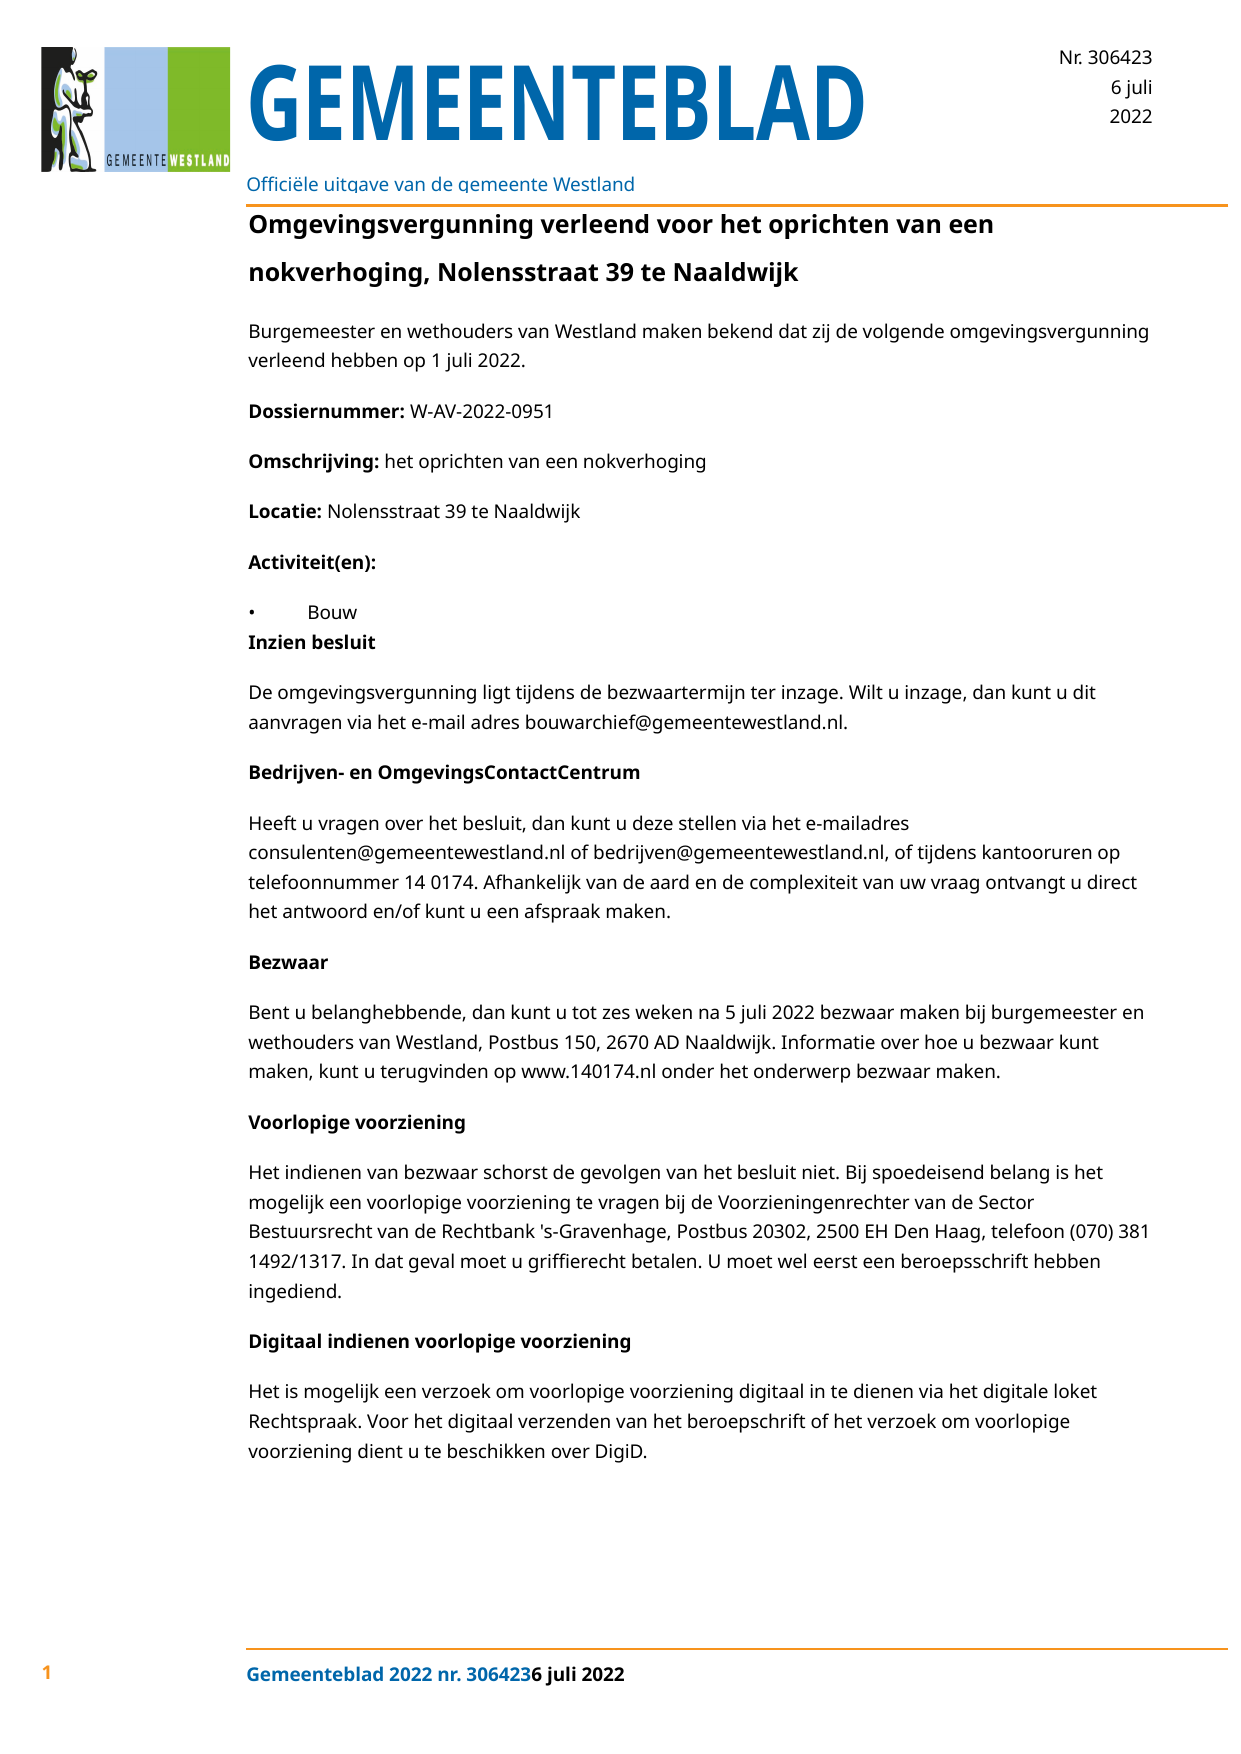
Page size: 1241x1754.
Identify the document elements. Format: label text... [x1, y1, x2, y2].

text Heeft u vragen over het besluit, dan kunt u deze stellen via het e-mailadres consulenten@gemeentewestland.nl of bedrijven@gemeentewestland.nl, of tijdens kantooruren op telefoonnummer 14 0174. Afhankelijk van de aard en de complexiteit van uw vraag ontvangt u direct het antwoord en/of kunt u een afspraak maken. [248, 810, 1152, 924]
text Omschrijving: het oprichten van een nokverhoging [248, 448, 1152, 474]
text Locatie: Nolensstraat 39 te Naaldwijk [248, 499, 1152, 524]
text Het is mogelijk een verzoek om voorlopige voorziening digitaal in te dienen via het digitale loket Rechtspraak. Voor het digitaal verzenden van het beroepschrift of het verzoek om voorlopige voorziening dient u te beschikken over DigiD. [248, 1379, 1152, 1464]
picture [41, 47, 231, 172]
list Bouw [248, 599, 1152, 625]
text Bezwaar [248, 949, 1152, 975]
text De omgevingsvergunning ligt tijdens de bezwaartermijn ter inzage. Wilt u inzage, dan kunt u dit aanvragen via het e-mail adres bouwarchief@gemeentewestland.nl. [248, 679, 1152, 735]
text Digitaal indienen voorlopige voorziening [248, 1328, 1152, 1354]
text Dossiernummer: W-AV-2022-0951 [248, 398, 1152, 424]
text Voorlopige voorziening [248, 1109, 1152, 1135]
text Burgemeester en wethouders van Westland maken bekend dat zij de volgende omgevingsvergunning verleend hebben op 1 juli 2022. [248, 318, 1152, 373]
text Het indienen van bezwaar schorst de gevolgen van het besluit niet. Bij spoedeisend belang is het mogelijk een voorlopige voorziening te vragen bij de Voorzieningenrechter van de Sector Bestuursrecht van de Rechtbank 's-Gravenhage, Postbus 20302, 2500 EH Den Haag, telefoon (070) 381 1492/1317. In dat geval moet u griffierecht betalen. U moet wel eerst een beroepsschrift hebben ingediend. [248, 1159, 1152, 1304]
text Bent u belanghebbende, dan kunt u tot zes weken na 5 juli 2022 bezwaar maken bij burgemeester en wethouders van Westland, Postbus 150, 2670 AD Naaldwijk. Informatie over hoe u bezwaar kunt maken, kunt u terugvinden op www.140174.nl onder het onderwerp bezwaar maken. [248, 999, 1152, 1084]
text Activiteit(en): [248, 549, 1152, 575]
text Inzien besluit [248, 629, 1152, 655]
text Omgevingsvergunning verleend voor het oprichten van een nokverhoging, Nolensstraat 39 te Naaldwijk [248, 207, 1152, 288]
text Bedrijven- en OmgevingsContactCentrum [248, 759, 1152, 785]
